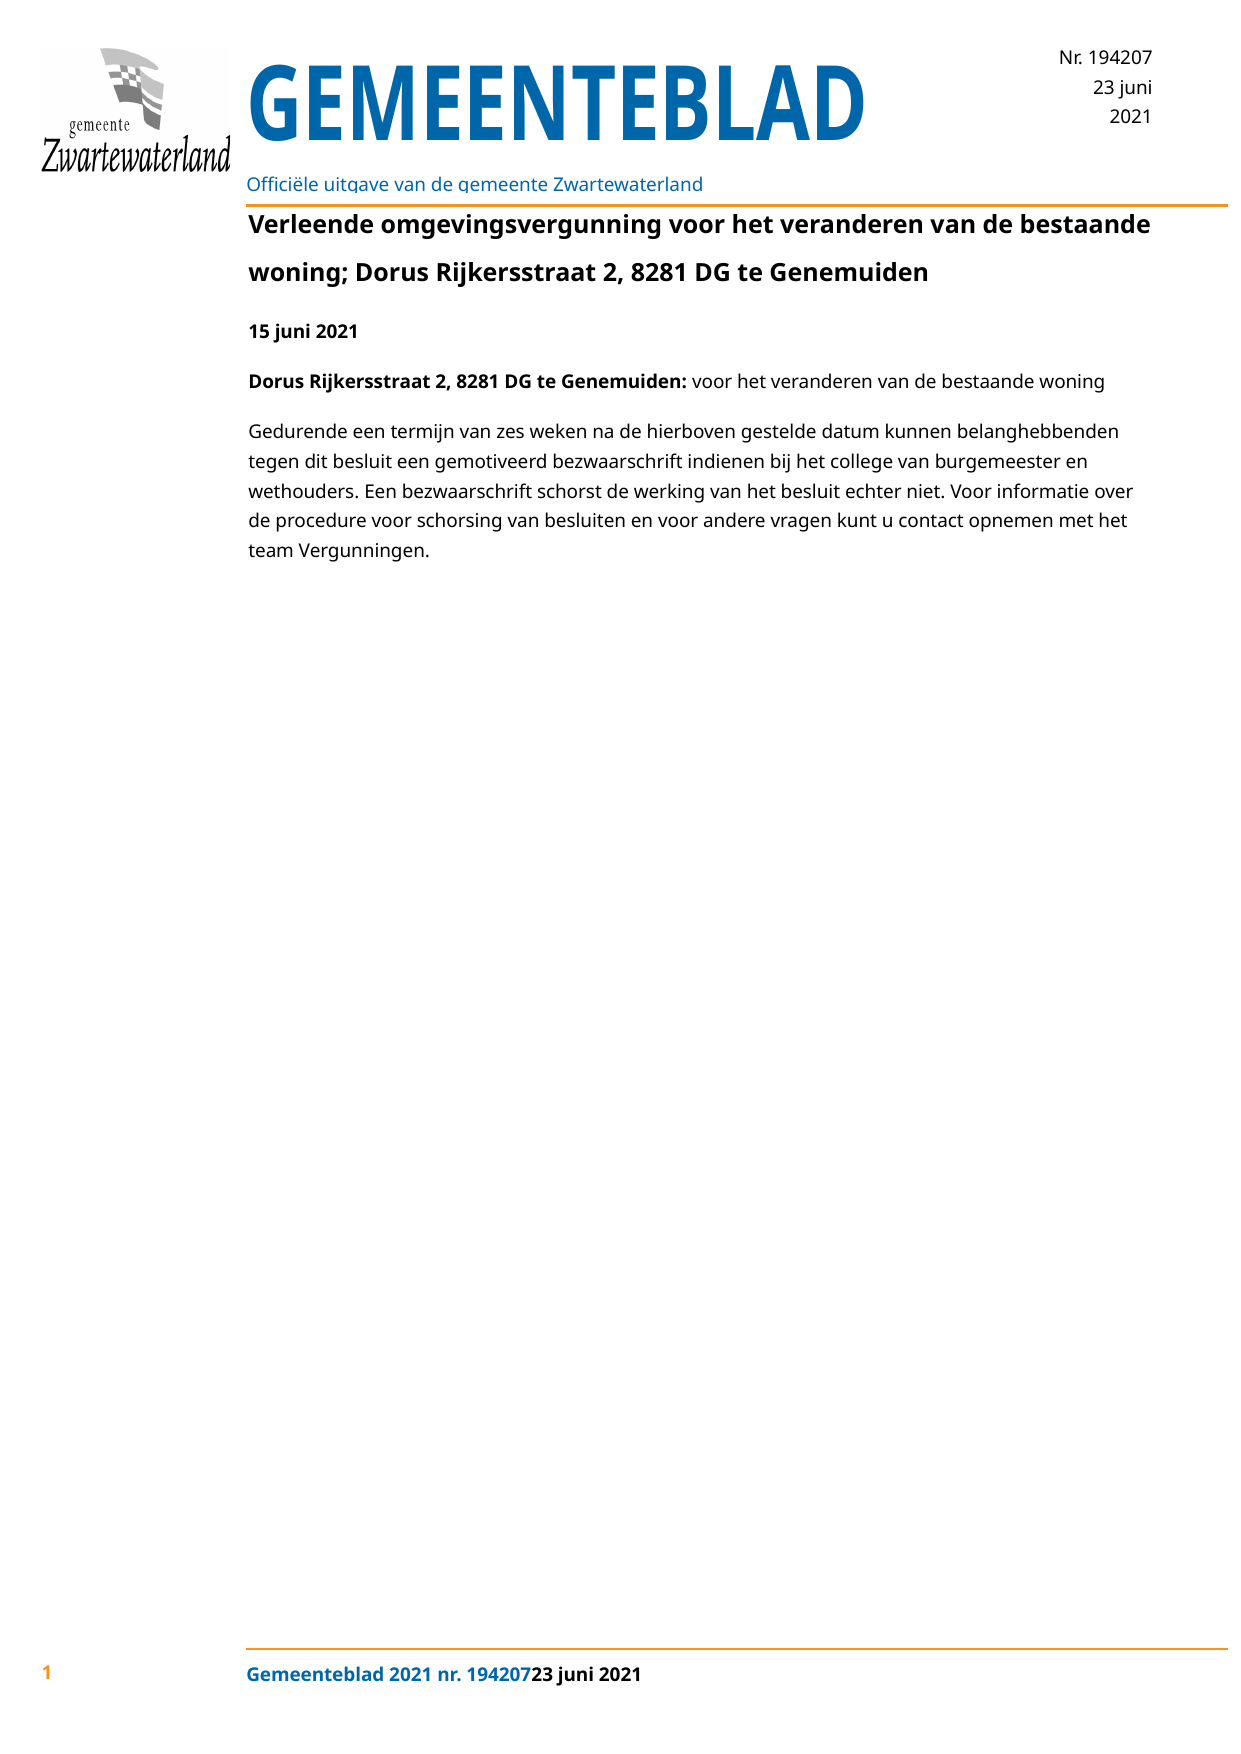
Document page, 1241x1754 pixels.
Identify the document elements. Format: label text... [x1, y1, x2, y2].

text Dorus Rijkersstraat 2, 8281 DG te Genemuiden: voor het veranderen van de bestaande woning [248, 368, 1152, 394]
text 15 juni 2021 [248, 318, 1152, 344]
text Gedurende een termijn van zes weken na de hierboven gestelde datum kunnen belanghebbenden tegen dit besluit een gemotiveerd bezwaarschrift indienen bij het college van burgemeester en wethouders. Een bezwaarschrift schorst de werking van het besluit echter niet. Voor informatie over de procedure voor schorsing van besluiten en voor andere vragen kunt u contact opnemen met het team Vergunningen. [248, 419, 1152, 563]
picture [41, 47, 231, 172]
text Verleende omgevingsvergunning voor het veranderen van de bestaande woning; Dorus Rijkersstraat 2, 8281 DG te Genemuiden [248, 207, 1152, 288]
